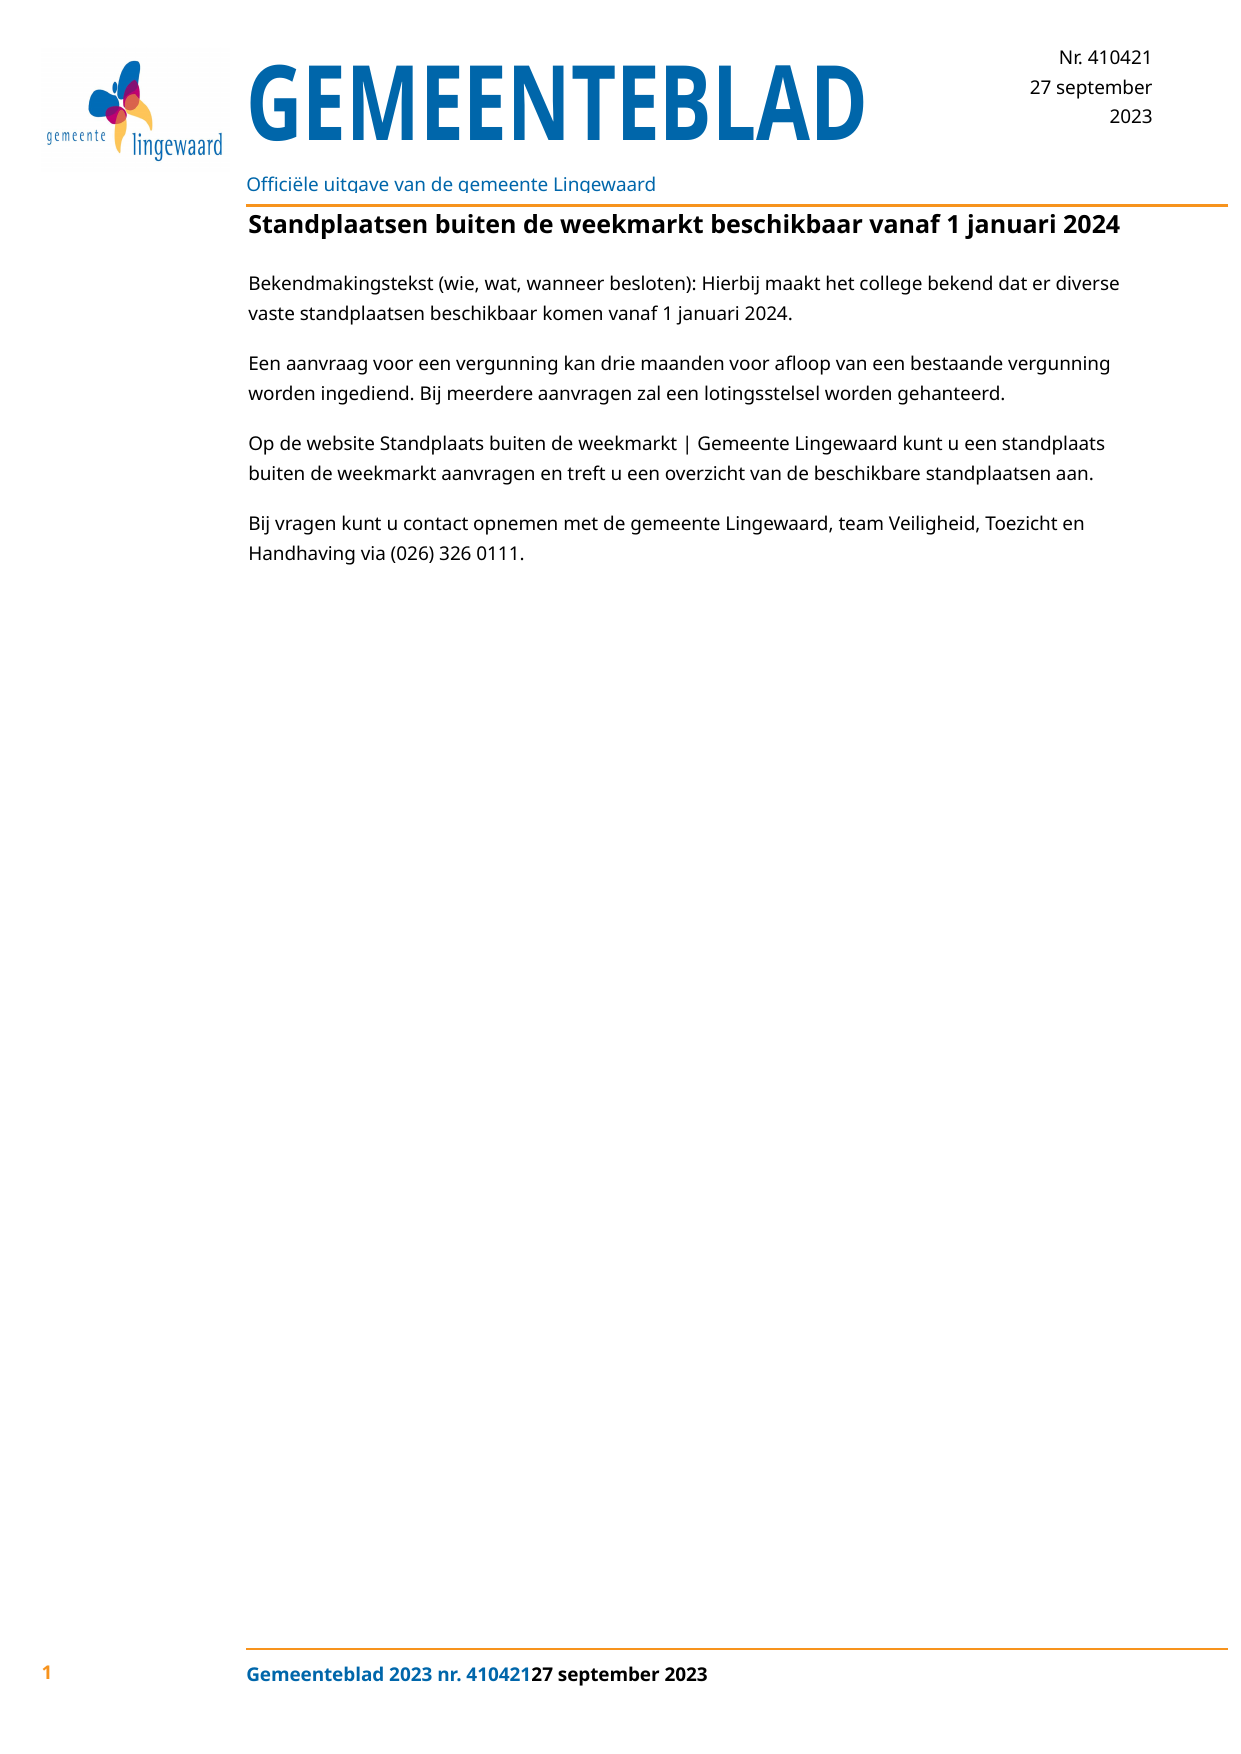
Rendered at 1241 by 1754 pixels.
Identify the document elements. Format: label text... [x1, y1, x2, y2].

text Op de website Standplaats buiten de weekmarkt | Gemeente Lingewaard kunt u een standplaats buiten de weekmarkt aanvragen en treft u een overzicht van de beschikbare standplaatsen aan. [248, 430, 1152, 486]
text Bij vragen kunt u contact opnemen met de gemeente Lingewaard, team Veiligheid, Toezicht en Handhaving via (026) 326 0111. [248, 510, 1152, 566]
text Standplaatsen buiten de weekmarkt beschikbaar vanaf 1 januari 2024 [248, 207, 1152, 241]
picture [41, 47, 231, 172]
text Bekendmakingstekst (wie, wat, wanneer besloten): Hierbij maakt het college bekend dat er diverse vaste standplaatsen beschikbaar komen vanaf 1 januari 2024. [248, 270, 1152, 326]
text Een aanvraag voor een vergunning kan drie maanden voor afloop van een bestaande vergunning worden ingediend. Bij meerdere aanvragen zal een lotingsstelsel worden gehanteerd. [248, 350, 1152, 406]
